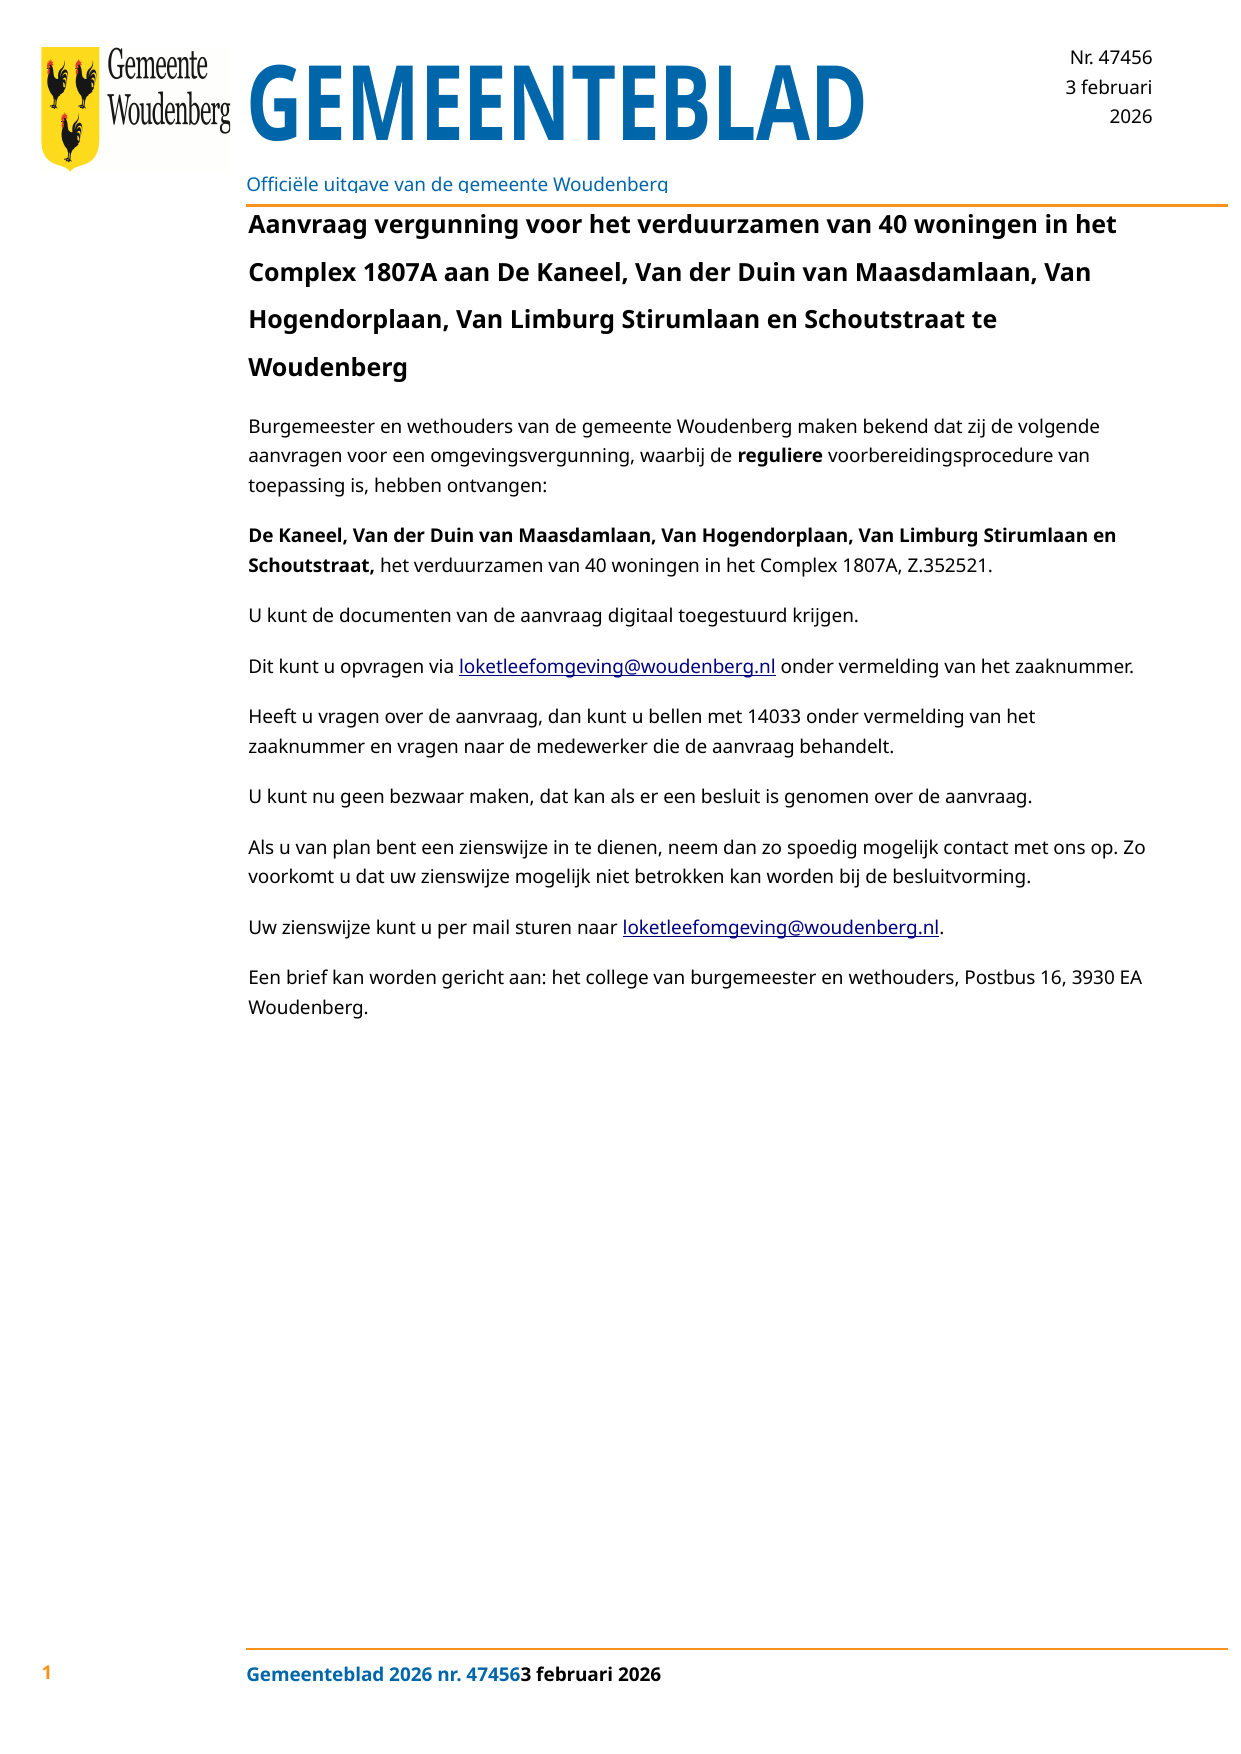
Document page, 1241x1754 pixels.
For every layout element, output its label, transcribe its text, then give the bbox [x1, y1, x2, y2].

text U kunt de documenten van de aanvraag digitaal toegestuurd krijgen. [248, 603, 1152, 628]
text Een brief kan worden gericht aan: het college van burgemeester en wethouders, Postbus 16, 3930 EA Woudenberg. [248, 964, 1152, 1020]
text Burgemeester en wethouders van de gemeente Woudenberg maken bekend dat zij de volgende aanvragen voor een omgevingsvergunning, waarbij de reguliere voorbereidingsprocedure van toepassing is, hebben ontvangen: [248, 413, 1152, 498]
text Uw zienswijze kunt u per mail sturen naar loketleefomgeving@woudenberg.nl. [248, 914, 1152, 940]
text De Kaneel, Van der Duin van Maasdamlaan, Van Hogendorplaan, Van Limburg Stirumlaan en Schoutstraat, het verduurzamen van 40 woningen in het Complex 1807A, Z.352521. [248, 523, 1152, 578]
text Aanvraag vergunning voor het verduurzamen van 40 woningen in het Complex 1807A aan De Kaneel, Van der Duin van Maasdamlaan, Van Hogendorplaan, Van Limburg Stirumlaan en Schoutstraat te Woudenberg [248, 207, 1152, 384]
text U kunt nu geen bezwaar maken, dat kan als er een besluit is genomen over de aanvraag. [248, 783, 1152, 809]
text Als u van plan bent een zienswijze in te dienen, neem dan zo spoedig mogelijk contact met ons op. Zo voorkomt u dat uw zienswijze mogelijk niet betrokken kan worden bij de besluitvorming. [248, 834, 1152, 889]
picture [41, 47, 231, 172]
text Heeft u vragen over de aanvraag, dan kunt u bellen met 14033 onder vermelding van het zaaknummer en vragen naar de medewerker die de aanvraag behandelt. [248, 703, 1152, 759]
text Dit kunt u opvragen via loketleefomgeving@woudenberg.nl onder vermelding van het zaaknummer. [248, 653, 1152, 679]
